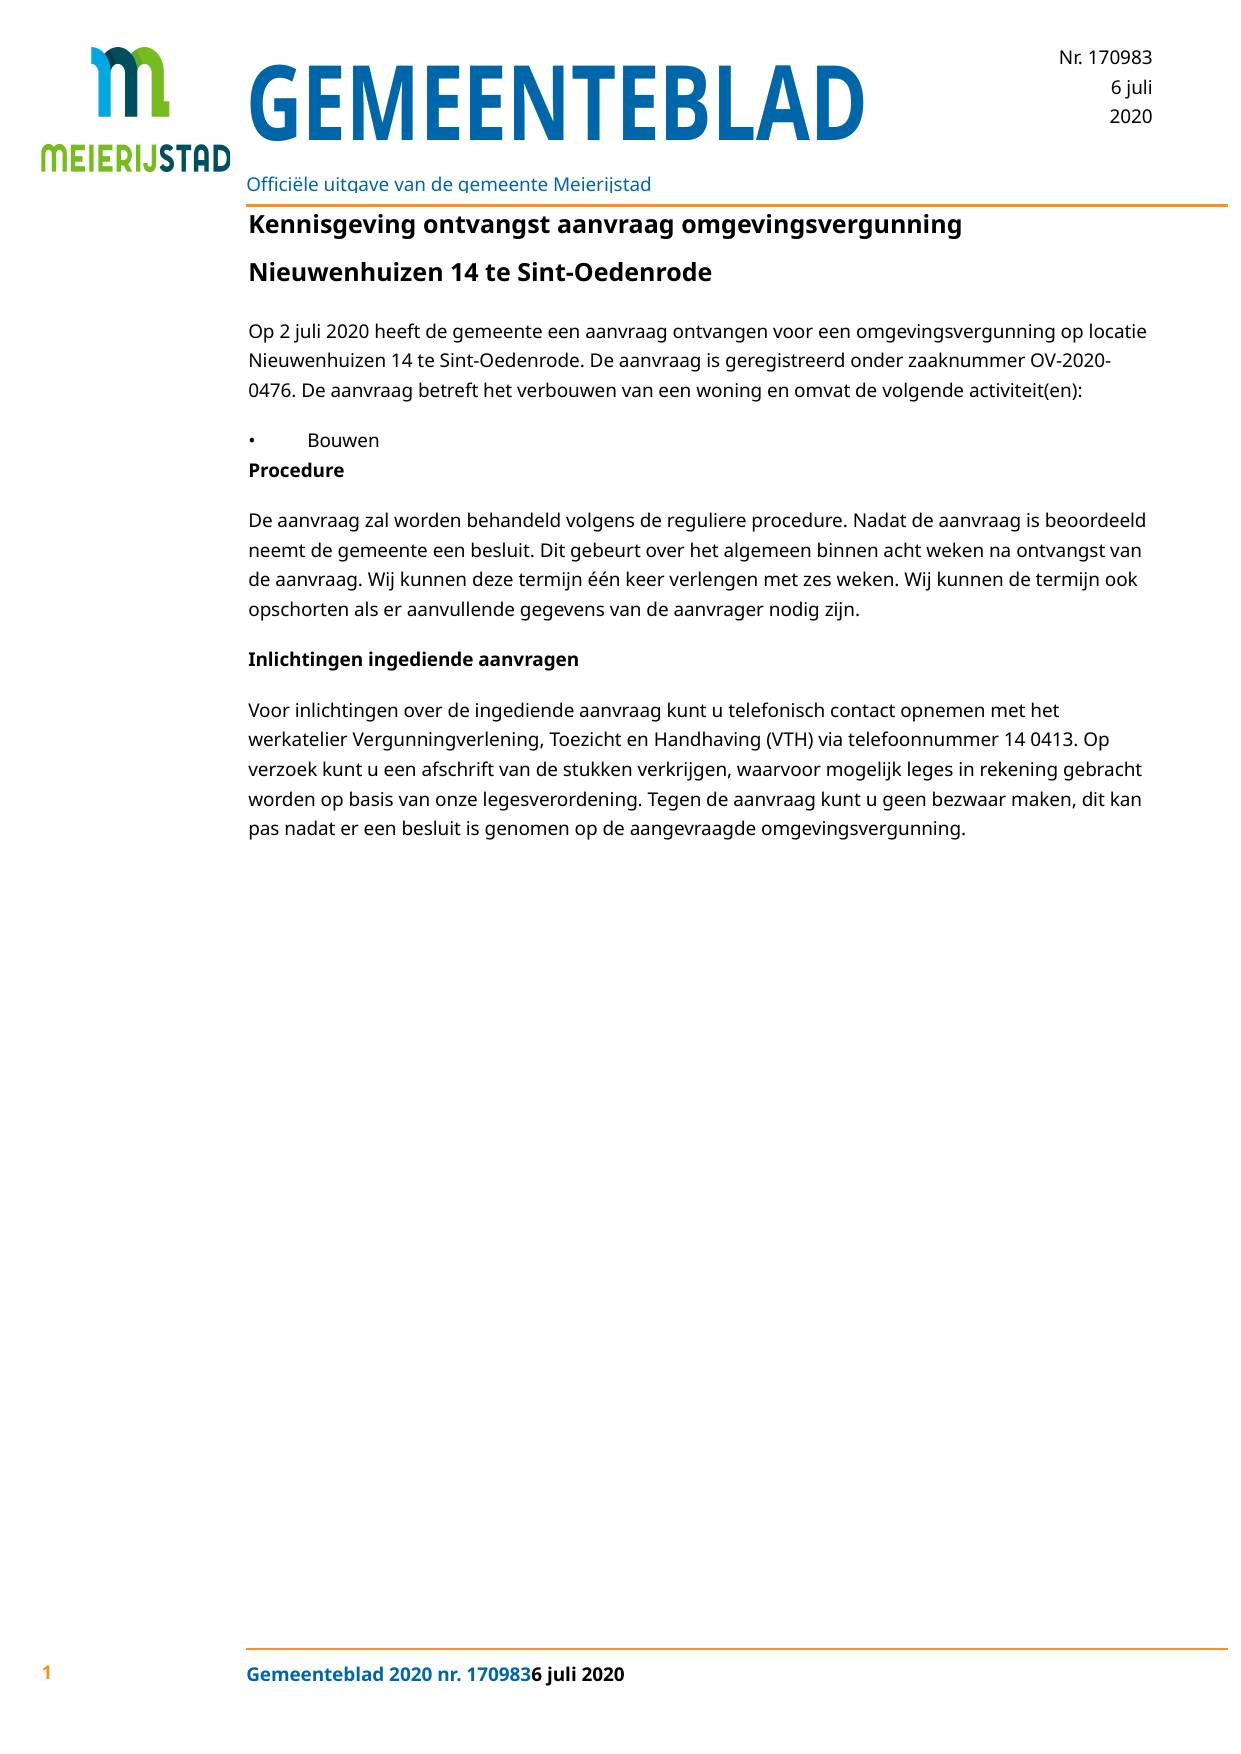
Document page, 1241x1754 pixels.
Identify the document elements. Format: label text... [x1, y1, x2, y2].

text Op 2 juli 2020 heeft de gemeente een aanvraag ontvangen voor een omgevingsvergunning op locatie Nieuwenhuizen 14 te Sint-Oedenrode. De aanvraag is geregistreerd onder zaaknummer OV-2020-0476. De aanvraag betreft het verbouwen van een woning en omvat de volgende activiteit(en): [248, 318, 1152, 403]
text Inlichtingen ingediende aanvragen [248, 647, 1152, 672]
text Voor inlichtingen over de ingediende aanvraag kunt u telefonisch contact opnemen met het werkatelier Vergunningverlening, Toezicht en Handhaving (VTH) via telefoonnummer 14 0413. Op verzoek kunt u een afschrift van de stukken verkrijgen, waarvoor mogelijk leges in rekening gebracht worden op basis van onze legesverordening. Tegen de aanvraag kunt u geen bezwaar maken, dit kan pas nadat er een besluit is genomen op de aangevraagde omgevingsvergunning. [248, 697, 1152, 841]
list Bouwen [248, 427, 1152, 453]
picture [41, 47, 231, 172]
text Kennisgeving ontvangst aanvraag omgevingsvergunning Nieuwenhuizen 14 te Sint-Oedenrode [248, 207, 1152, 288]
text De aanvraag zal worden behandeld volgens de reguliere procedure. Nadat de aanvraag is beoordeeld neemt de gemeente een besluit. Dit gebeurt over het algemeen binnen acht weken na ontvangst van de aanvraag. Wij kunnen deze termijn één keer verlengen met zes weken. Wij kunnen de termijn ook opschorten als er aanvullende gegevens van de aanvrager nodig zijn. [248, 507, 1152, 622]
text Procedure [248, 457, 1152, 483]
